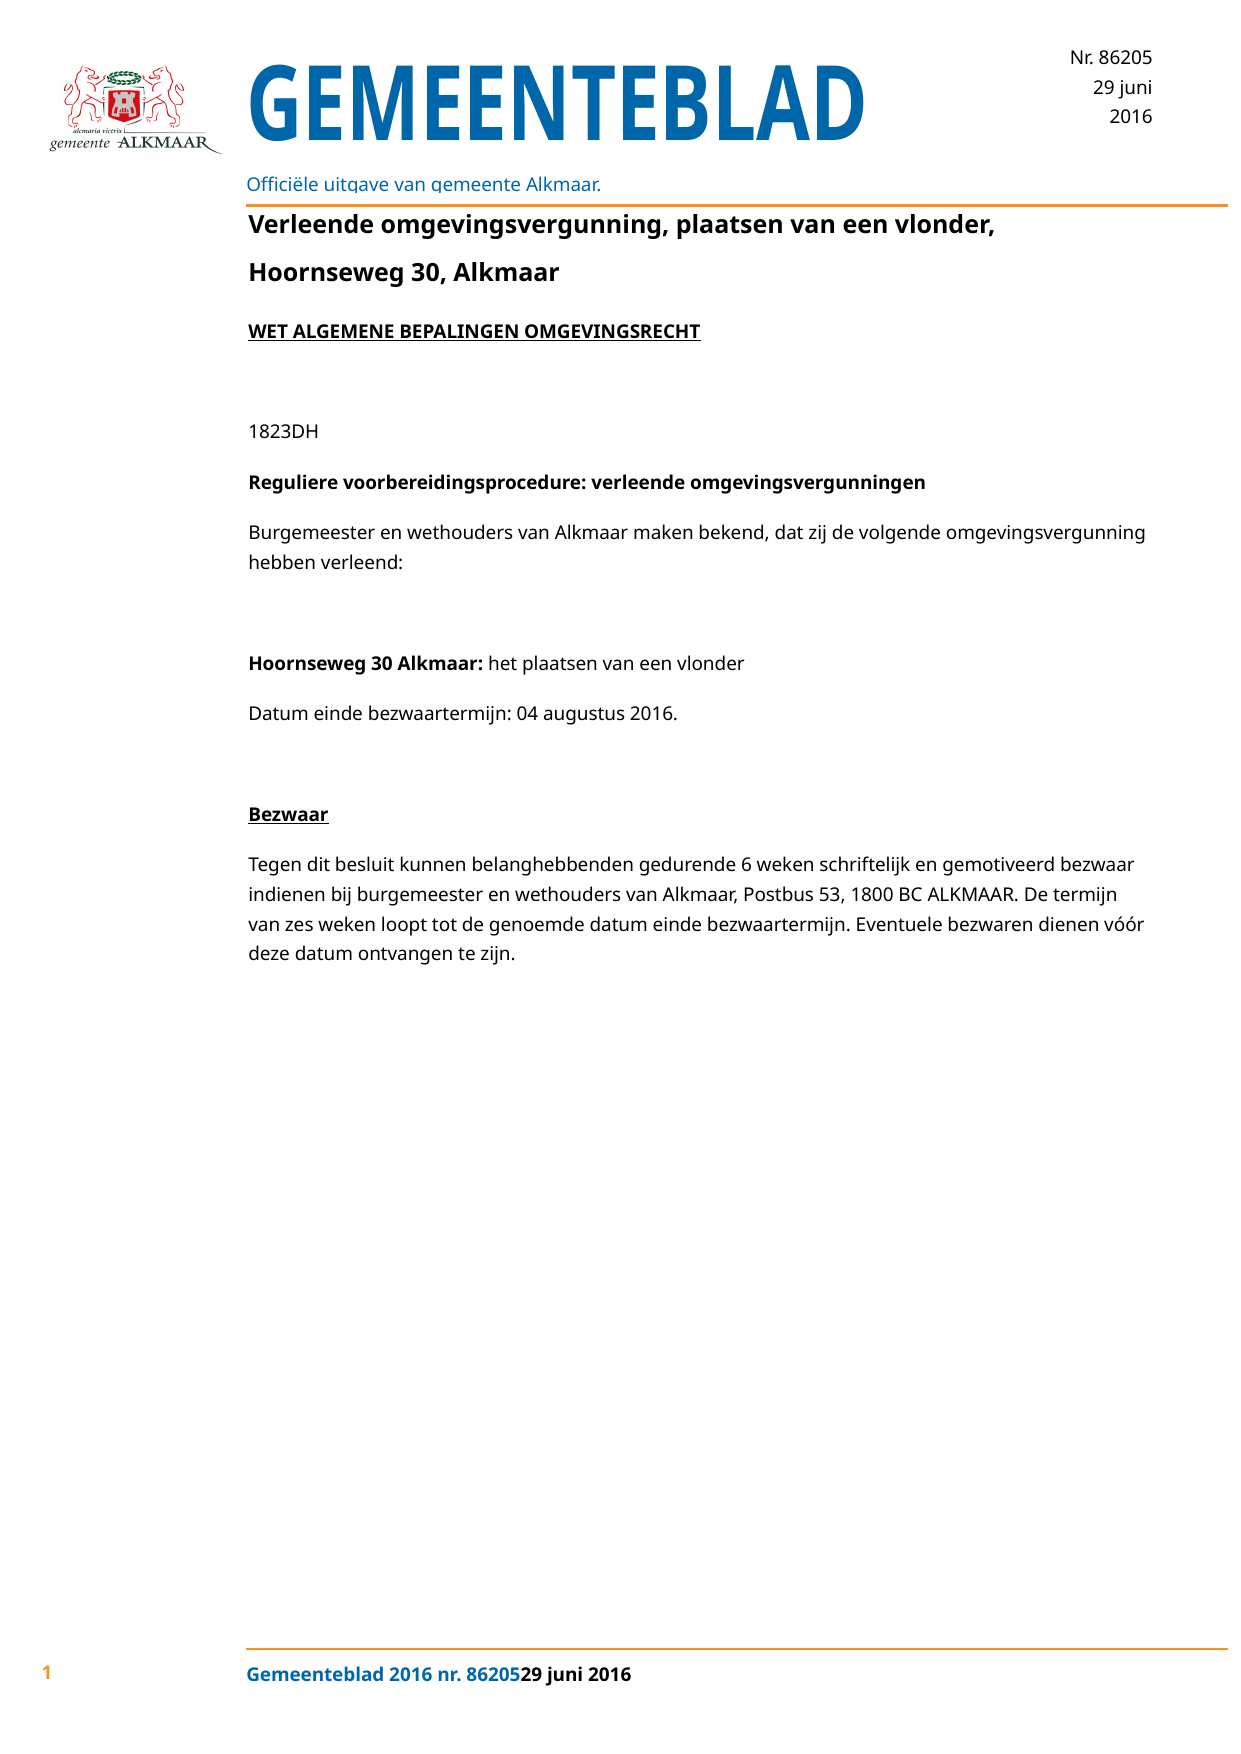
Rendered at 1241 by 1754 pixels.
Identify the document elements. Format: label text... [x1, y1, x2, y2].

text Bezwaar [248, 801, 1152, 827]
text Datum einde bezwaartermijn: 04 augustus 2016. [248, 700, 1152, 726]
text Burgemeester en wethouders van Alkmaar maken bekend, dat zij de volgende omgevingsvergunning hebben verleend: [248, 519, 1152, 575]
text WET ALGEMENE BEPALINGEN OMGEVINGSRECHT [248, 318, 1152, 344]
text Verleende omgevingsvergunning, plaatsen van een vlonder, Hoornseweg 30, Alkmaar [248, 207, 1152, 288]
text Reguliere voorbereidingsprocedure: verleende omgevingsvergunningen [248, 469, 1152, 495]
picture [41, 47, 231, 172]
text 1823DH [248, 419, 1152, 444]
text Tegen dit besluit kunnen belanghebbenden gedurende 6 weken schriftelijk en gemotiveerd bezwaar indienen bij burgemeester en wethouders van Alkmaar, Postbus 53, 1800 BC ALKMAAR. De termijn van zes weken loopt tot de genoemde datum einde bezwaartermijn. Eventuele bezwaren dienen vóór deze datum ontvangen te zijn. [248, 852, 1152, 966]
text Hoornseweg 30 Alkmaar: het plaatsen van een vlonder [248, 650, 1152, 676]
